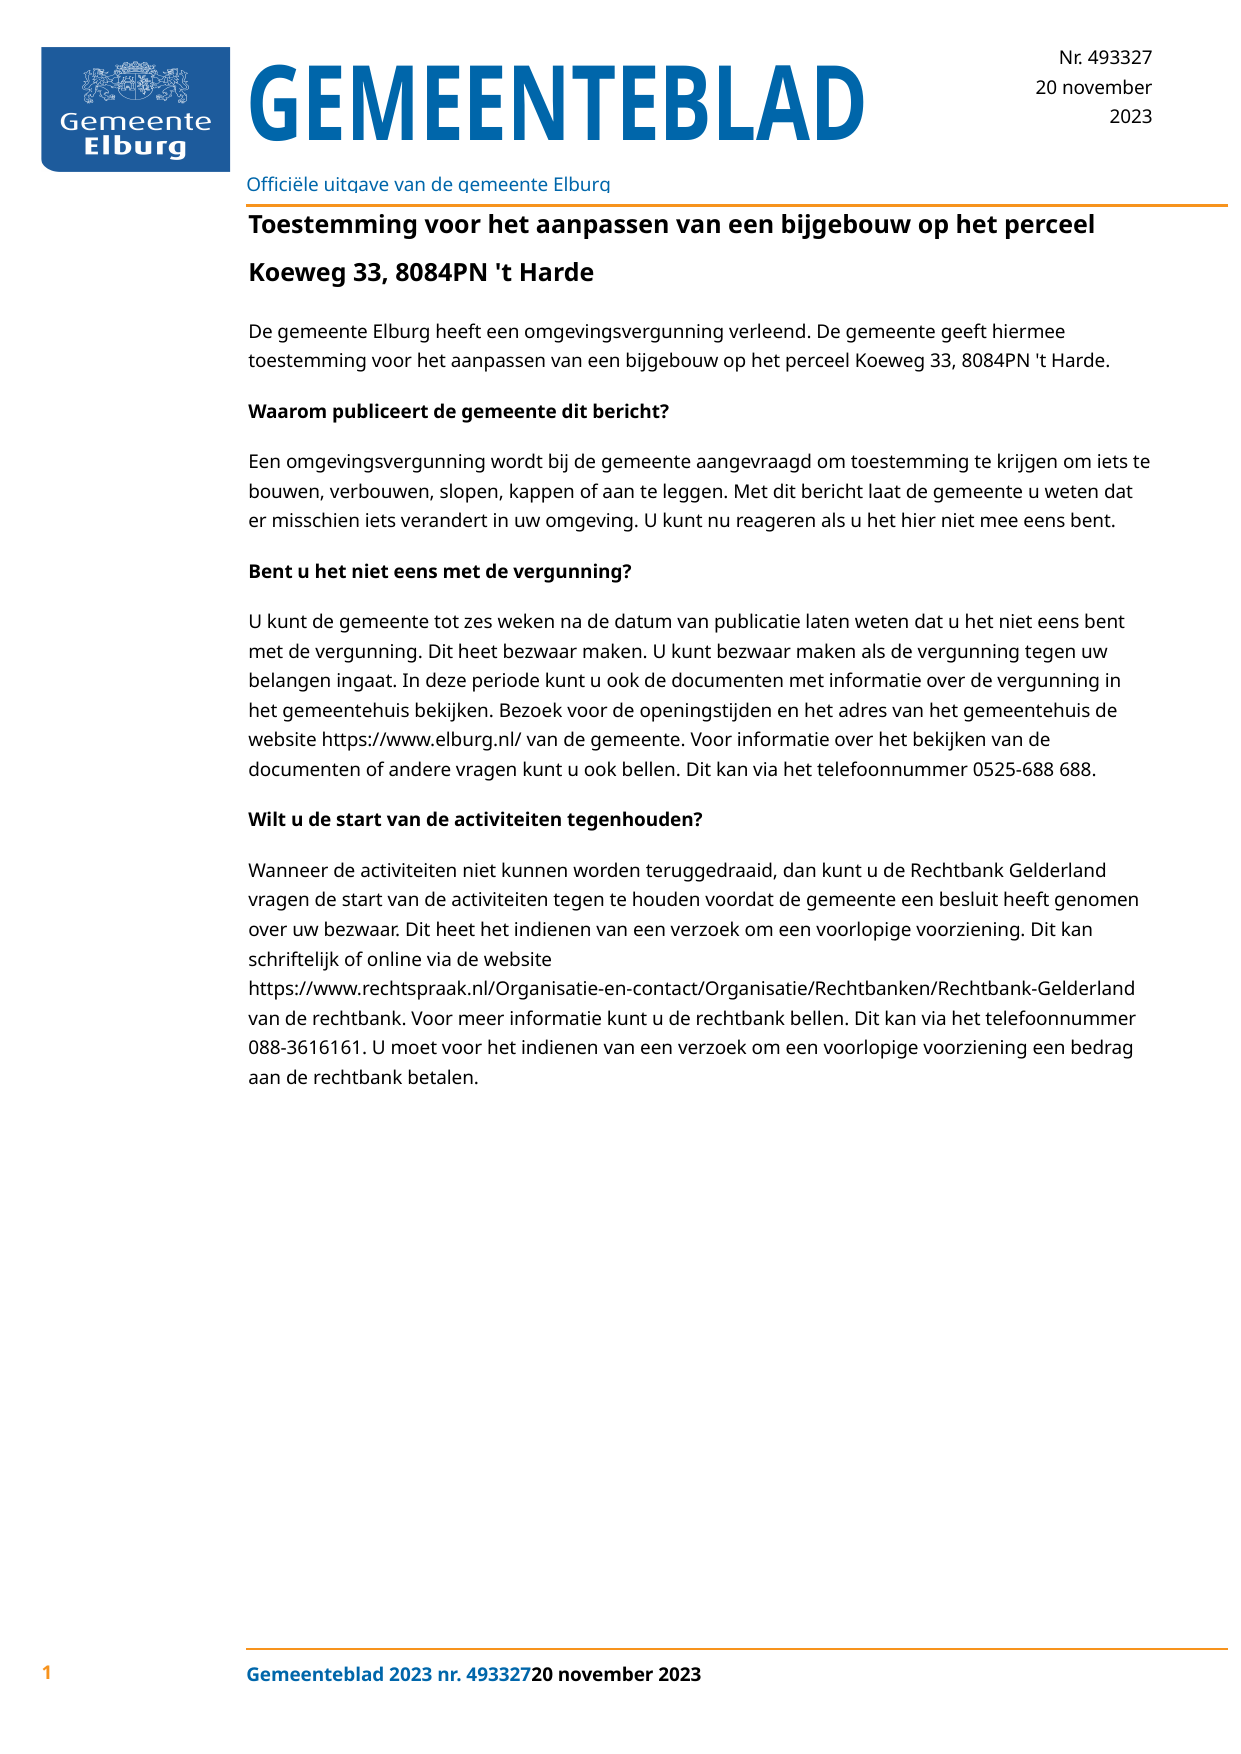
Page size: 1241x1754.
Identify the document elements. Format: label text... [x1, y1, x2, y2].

text Bent u het niet eens met de vergunning? [248, 558, 1152, 584]
text U kunt de gemeente tot zes weken na de datum van publicatie laten weten dat u het niet eens bent met de vergunning. Dit heet bezwaar maken. U kunt bezwaar maken als de vergunning tegen uw belangen ingaat. In deze periode kunt u ook de documenten met informatie over de vergunning in het gemeentehuis bekijken. Bezoek voor de openingstijden en het adres van het gemeentehuis de website https://www.elburg.nl/ van de gemeente. Voor informatie over het bekijken van de documenten of andere vragen kunt u ook bellen. Dit kan via het telefoonnummer 0525-688 688. [248, 608, 1152, 782]
text Waarom publiceert de gemeente dit bericht? [248, 398, 1152, 424]
text Een omgevingsvergunning wordt bij de gemeente aangevraagd om toestemming te krijgen om iets te bouwen, verbouwen, slopen, kappen of aan te leggen. Met dit bericht laat de gemeente u weten dat er misschien iets verandert in uw omgeving. U kunt nu reageren als u het hier niet mee eens bent. [248, 448, 1152, 533]
text De gemeente Elburg heeft een omgevingsvergunning verleend. De gemeente geeft hiermee toestemming voor het aanpassen van een bijgebouw op het perceel Koeweg 33, 8084PN 't Harde. [248, 318, 1152, 373]
text Wilt u de start van de activiteiten tegenhouden? [248, 807, 1152, 832]
text Toestemming voor het aanpassen van een bijgebouw op het perceel Koeweg 33, 8084PN 't Harde [248, 207, 1152, 288]
text Wanneer de activiteiten niet kunnen worden teruggedraaid, dan kunt u de Rechtbank Gelderland vragen de start van de activiteiten tegen te houden voordat de gemeente een besluit heeft genomen over uw bezwaar. Dit heet het indienen van een verzoek om een voorlopige voorziening. Dit kan schriftelijk of online via de website https://www.rechtspraak.nl/Organisatie-en-contact/Organisatie/Rechtbanken/Rechtbank-Gelderland van de rechtbank. Voor meer informatie kunt u de rechtbank bellen. Dit kan via het telefoonnummer 088-3616161. U moet voor het indienen van een verzoek om een voorlopige voorziening een bedrag aan de rechtbank betalen. [248, 857, 1152, 1090]
picture [41, 47, 231, 172]
